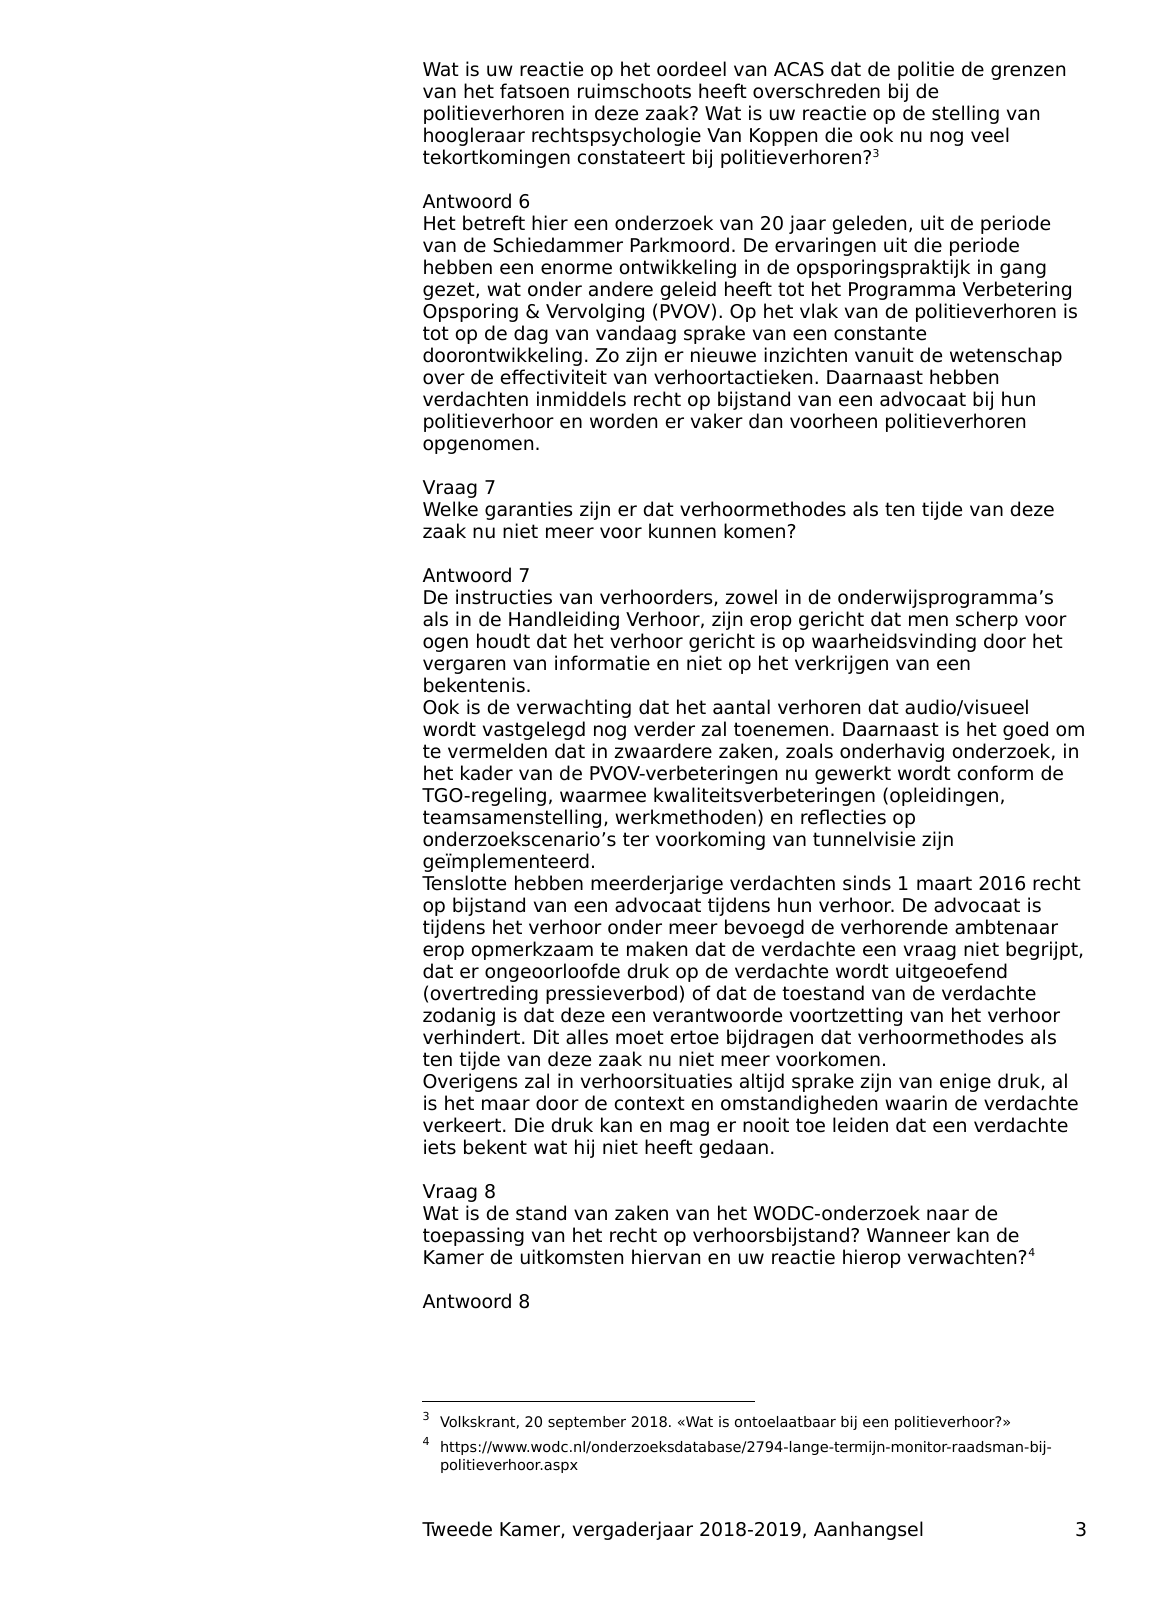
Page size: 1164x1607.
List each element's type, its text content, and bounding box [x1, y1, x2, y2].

text Wat is uw reactie op het oordeel van ACAS dat de politie de grenzen van het fatsoen ruimschoots heeft overschreden bij de politieverhoren in deze zaak? Wat is uw reactie op de stelling van hoogleraar rechtspsychologie Van Koppen die ook nu nog veel tekortkomingen constateert bij politieverhoren? [422, 59, 1087, 169]
text Wat is de stand van zaken van het WODC-onderzoek naar de toepassing van het recht op verhoorsbijstand? Wanneer kan de Kamer de uitkomsten hiervan en uw reactie hierop verwachten? [422, 1203, 1087, 1269]
text Vraag 8 [422, 1181, 1087, 1203]
text Tenslotte hebben meerderjarige verdachten sinds 1 maart 2016 recht op bijstand van een advocaat tijdens hun verhoor. De advocaat is tijdens het verhoor onder meer bevoegd de verhorende ambtenaar erop opmerkzaam te maken dat de verdachte een vraag niet begrijpt, dat er ongeoorloofde druk op de verdachte wordt uitgeoefend (overtreding pressieverbod) of dat de toestand van de verdachte zodanig is dat deze een verantwoorde voortzetting van het verhoor verhindert. Dit alles moet ertoe bijdragen dat verhoormethodes als ten tijde van deze zaak nu niet meer voorkomen. [422, 873, 1087, 1071]
text Antwoord 7 [422, 565, 1087, 587]
text Vraag 7 [422, 477, 1087, 499]
text Welke garanties zijn er dat verhoormethodes als ten tijde van deze zaak nu niet meer voor kunnen komen? [422, 499, 1087, 543]
text https://www.wodc.nl/onderzoeksdatabase/2794-lange-termijn-monitor-raadsman-bij-politieverhoor.aspx [422, 1435, 1087, 1474]
text Overigens zal in verhoorsituaties altijd sprake zijn van enige druk, al is het maar door de context en omstandigheden waarin de verdachte verkeert. Die druk kan en mag er nooit toe leiden dat een verdachte iets bekent wat hij niet heeft gedaan. [422, 1071, 1087, 1159]
text Het betreft hier een onderzoek van 20 jaar geleden, uit de periode van de Schiedammer Parkmoord. De ervaringen uit die periode hebben een enorme ontwikkeling in de opsporingspraktijk in gang gezet, wat onder andere geleid heeft tot het Programma Verbetering Opsporing & Vervolging (PVOV). Op het vlak van de politieverhoren is tot op de dag van vandaag sprake van een constante doorontwikkeling. Zo zijn er nieuwe inzichten vanuit de wetenschap over de effectiviteit van verhoortactieken. Daarnaast hebben verdachten inmiddels recht op bijstand van een advocaat bij hun politieverhoor en worden er vaker dan voorheen politieverhoren opgenomen. [422, 213, 1087, 455]
text Volkskrant, 20 september 2018. «Wat is ontoelaatbaar bij een politieverhoor?» [422, 1410, 1087, 1432]
text Antwoord 8 [422, 1291, 1087, 1313]
text De instructies van verhoorders, zowel in de onderwijsprogramma’s als in de Handleiding Verhoor, zijn erop gericht dat men scherp voor ogen houdt dat het verhoor gericht is op waarheidsvinding door het vergaren van informatie en niet op het verkrijgen van een bekentenis. [422, 587, 1087, 697]
text Antwoord 6 [422, 191, 1087, 213]
text Ook is de verwachting dat het aantal verhoren dat audio/visueel wordt vastgelegd nog verder zal toenemen. Daarnaast is het goed om te vermelden dat in zwaardere zaken, zoals onderhavig onderzoek, in het kader van de PVOV-verbeteringen nu gewerkt wordt conform de TGO-regeling, waarmee kwaliteitsverbeteringen (opleidingen, teamsamenstelling, werkmethoden) en reflecties op onderzoekscenario’s ter voorkoming van tunnelvisie zijn geïmplementeerd. [422, 697, 1087, 873]
